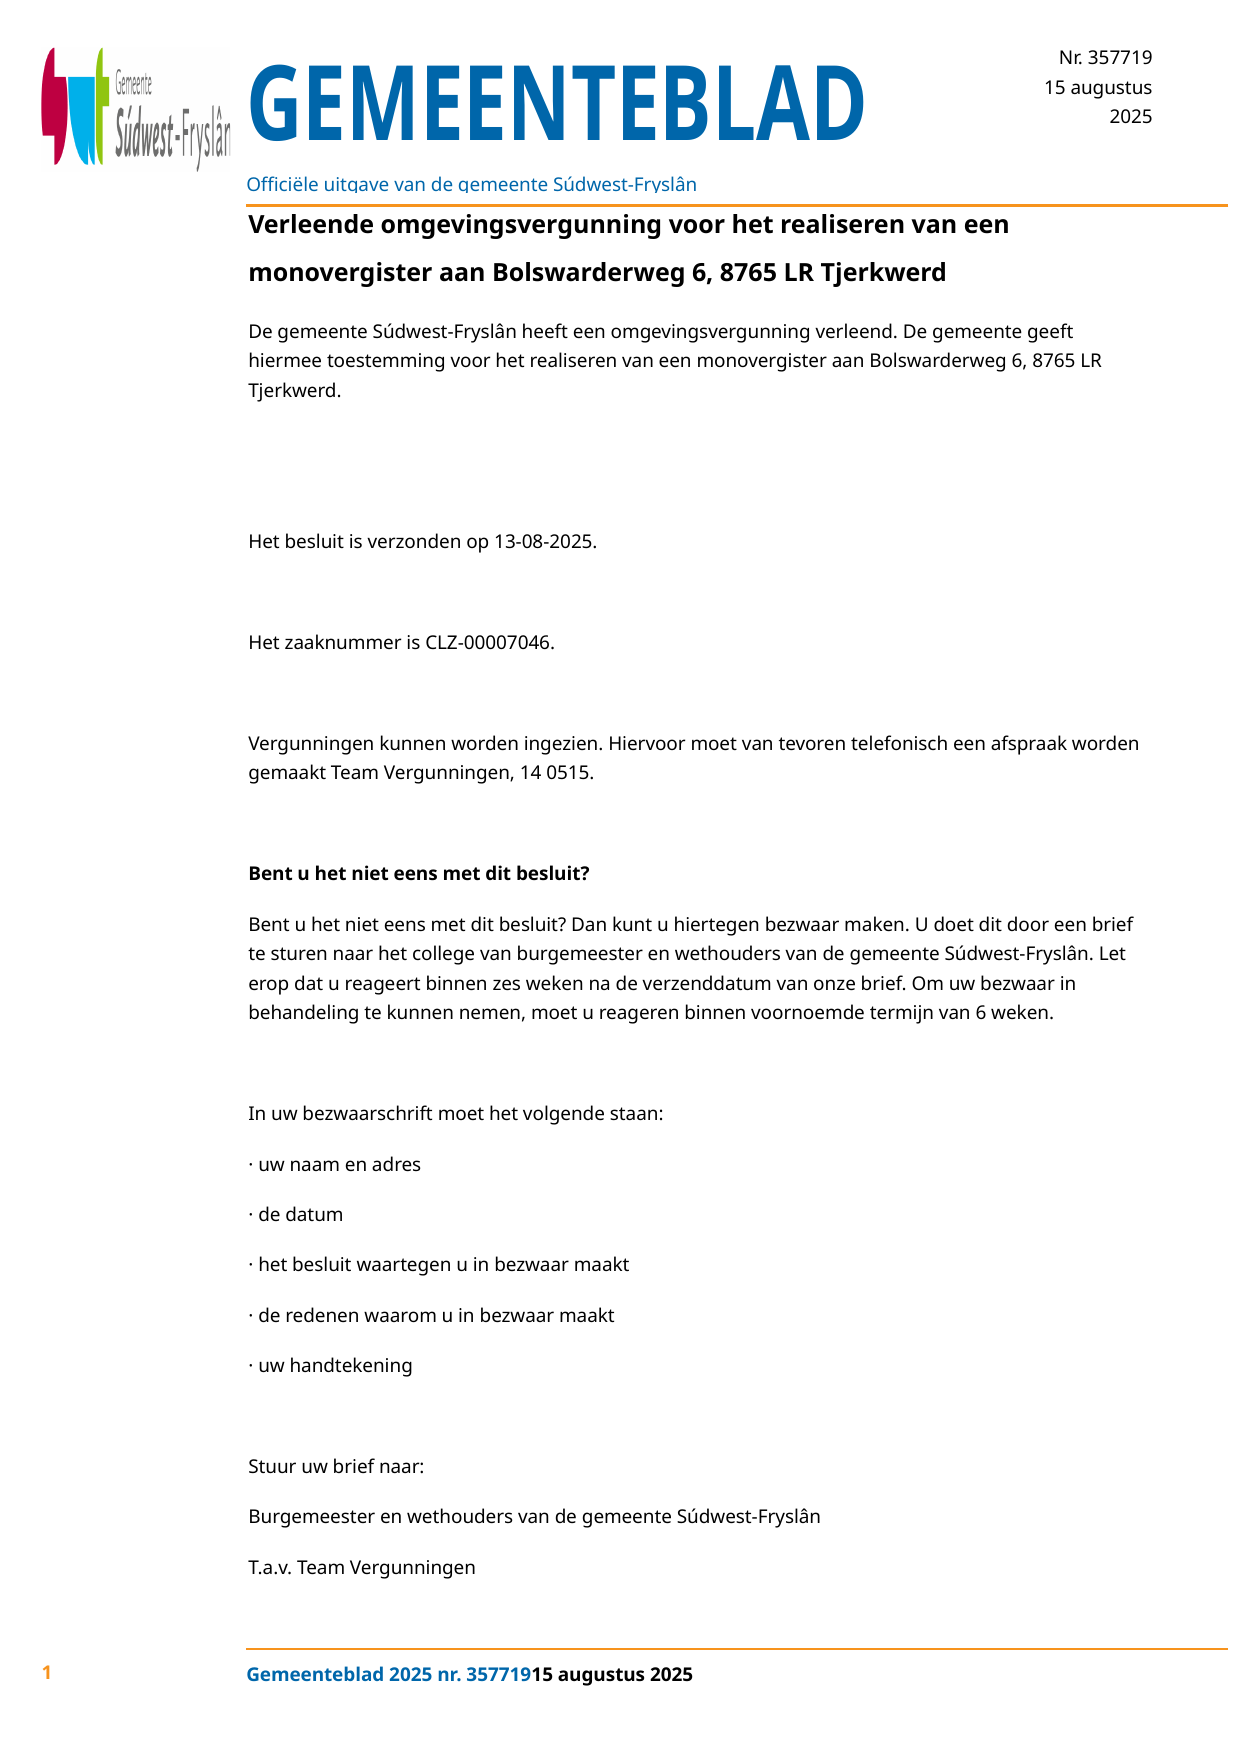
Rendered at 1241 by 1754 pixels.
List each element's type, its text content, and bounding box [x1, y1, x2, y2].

text · de datum [248, 1201, 1152, 1227]
text Bent u het niet eens met dit besluit? [248, 860, 1152, 886]
text · uw handtekening [248, 1352, 1152, 1378]
text T.a.v. Team Vergunningen [248, 1554, 1152, 1580]
text Bent u het niet eens met dit besluit? Dan kunt u hiertegen bezwaar maken. U doet dit door een brief te sturen naar het college van burgemeester en wethouders van de gemeente Súdwest-Fryslân. Let erop dat u reageert binnen zes weken na de verzenddatum van onze brief. Om uw bezwaar in behandeling te kunnen nemen, moet u reageren binnen voornoemde termijn van 6 weken. [248, 911, 1152, 1025]
text Burgemeester en wethouders van de gemeente Súdwest-Fryslân [248, 1504, 1152, 1529]
text Het besluit is verzonden op 13-08-2025. [248, 528, 1152, 554]
text In uw bezwaarschrift moet het volgende staan: [248, 1100, 1152, 1126]
text Vergunningen kunnen worden ingezien. Hiervoor moet van tevoren telefonisch een afspraak worden gemaakt Team Vergunningen, 14 0515. [248, 730, 1152, 785]
text · de redenen waarom u in bezwaar maakt [248, 1302, 1152, 1328]
text Het zaaknummer is CLZ-00007046. [248, 629, 1152, 655]
text · uw naam en adres [248, 1151, 1152, 1177]
picture [41, 47, 231, 172]
text · het besluit waartegen u in bezwaar maakt [248, 1252, 1152, 1277]
text Verleende omgevingsvergunning voor het realiseren van een monovergister aan Bolswarderweg 6, 8765 LR Tjerkwerd [248, 207, 1152, 288]
text De gemeente Súdwest-Fryslân heeft een omgevingsvergunning verleend. De gemeente geeft hiermee toestemming voor het realiseren van een monovergister aan Bolswarderweg 6, 8765 LR Tjerkwerd. [248, 318, 1152, 403]
text Stuur uw brief naar: [248, 1453, 1152, 1479]
